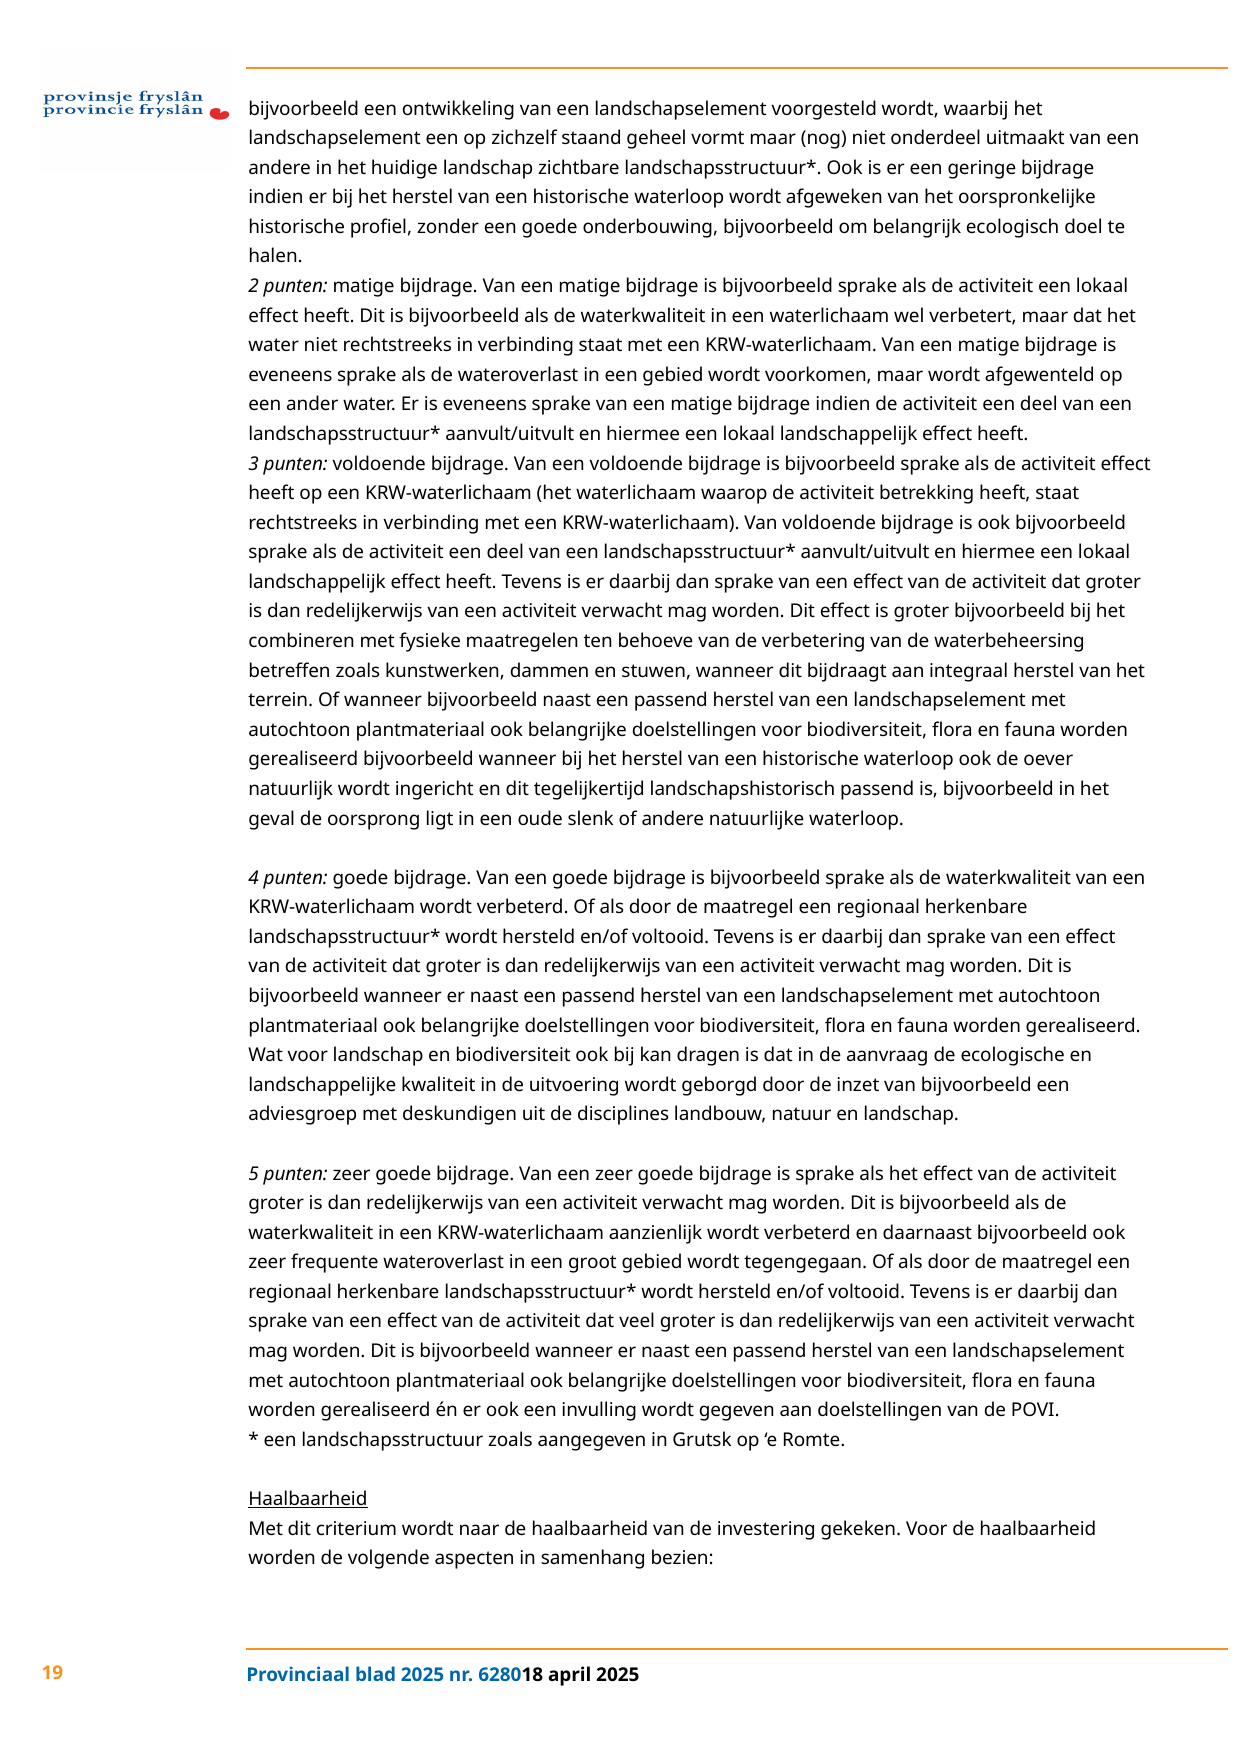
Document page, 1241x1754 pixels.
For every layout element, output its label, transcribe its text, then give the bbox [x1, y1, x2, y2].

text 2 punten: matige bijdrage. Van een matige bijdrage is bijvoorbeeld sprake als de activiteit een lokaal effect heeft. Dit is bijvoorbeeld als de waterkwaliteit in een waterlichaam wel verbetert, maar dat het water niet rechtstreeks in verbinding staat met een KRW-waterlichaam. Van een matige bijdrage is eveneens sprake als de wateroverlast in een gebied wordt voorkomen, maar wordt afgewenteld op een ander water. Er is eveneens sprake van een matige bijdrage indien de activiteit een deel van een landschapsstructuur* aanvult/uitvult en hiermee een lokaal landschappelijk effect heeft. [248, 272, 1152, 446]
text * een landschapsstructuur zoals aangegeven in Grutsk op ‘e Romte. [248, 1426, 1152, 1452]
text Haalbaarheid [248, 1485, 1152, 1511]
text 5 punten: zeer goede bijdrage. Van een zeer goede bijdrage is sprake als het effect van de activiteit groter is dan redelijkerwijs van een activiteit verwacht mag worden. Dit is bijvoorbeeld als de waterkwaliteit in een KRW-waterlichaam aanzienlijk wordt verbeterd en daarnaast bijvoorbeeld ook zeer frequente wateroverlast in een groot gebied wordt tegengegaan. Of als door de maatregel een regionaal herkenbare landschapsstructuur* wordt hersteld en/of voltooid. Tevens is er daarbij dan sprake van een effect van de activiteit dat veel groter is dan redelijkerwijs van een activiteit verwacht mag worden. Dit is bijvoorbeeld wanneer er naast een passend herstel van een landschapselement met autochtoon plantmateriaal ook belangrijke doelstellingen voor biodiversiteit, flora en fauna worden gerealiseerd én er ook een invulling wordt gegeven aan doelstellingen van de POVI. [248, 1160, 1152, 1422]
text 4 punten: goede bijdrage. Van een goede bijdrage is bijvoorbeeld sprake als de waterkwaliteit van een KRW-waterlichaam wordt verbeterd. Of als door de maatregel een regionaal herkenbare landschapsstructuur* wordt hersteld en/of voltooid. Tevens is er daarbij dan sprake van een effect van de activiteit dat groter is dan redelijkerwijs van een activiteit verwacht mag worden. Dit is bijvoorbeeld wanneer er naast een passend herstel van een landschapselement met autochtoon plantmateriaal ook belangrijke doelstellingen voor biodiversiteit, flora en fauna worden gerealiseerd. Wat voor landschap en biodiversiteit ook bij kan dragen is dat in de aanvraag de ecologische en landschappelijke kwaliteit in de uitvoering wordt geborgd door de inzet van bijvoorbeeld een adviesgroep met deskundigen uit de disciplines landbouw, natuur en landschap. [248, 864, 1152, 1126]
text bijvoorbeeld een ontwikkeling van een landschapselement voorgesteld wordt, waarbij het landschapselement een op zichzelf staand geheel vormt maar (nog) niet onderdeel uitmaakt van een andere in het huidige landschap zichtbare landschapsstructuur*. Ook is er een geringe bijdrage indien er bij het herstel van een historische waterloop wordt afgeweken van het oorspronkelijke historische profiel, zonder een goede onderbouwing, bijvoorbeeld om belangrijk ecologisch doel te halen. [248, 95, 1152, 268]
text Met dit criterium wordt naar de haalbaarheid van de investering gekeken. Voor de haalbaarheid worden de volgende aspecten in samenhang bezien: [248, 1515, 1152, 1570]
picture [41, 47, 231, 172]
text 3 punten: voldoende bijdrage. Van een voldoende bijdrage is bijvoorbeeld sprake als de activiteit effect heeft op een KRW-waterlichaam (het waterlichaam waarop de activiteit betrekking heeft, staat rechtstreeks in verbinding met een KRW-waterlichaam). Van voldoende bijdrage is ook bijvoorbeeld sprake als de activiteit een deel van een landschapsstructuur* aanvult/uitvult en hiermee een lokaal landschappelijk effect heeft. Tevens is er daarbij dan sprake van een effect van de activiteit dat groter is dan redelijkerwijs van een activiteit verwacht mag worden. Dit effect is groter bijvoorbeeld bij het combineren met fysieke maatregelen ten behoeve van de verbetering van de waterbeheersing betreffen zoals kunstwerken, dammen en stuwen, wanneer dit bijdraagt aan integraal herstel van het terrein. Of wanneer bijvoorbeeld naast een passend herstel van een landschapselement met autochtoon plantmateriaal ook belangrijke doelstellingen voor biodiversiteit, flora en fauna worden gerealiseerd bijvoorbeeld wanneer bij het herstel van een historische waterloop ook de oever natuurlijk wordt ingericht en dit tegelijkertijd landschapshistorisch passend is, bijvoorbeeld in het geval de oorsprong ligt in een oude slenk of andere natuurlijke waterloop. [248, 450, 1152, 831]
